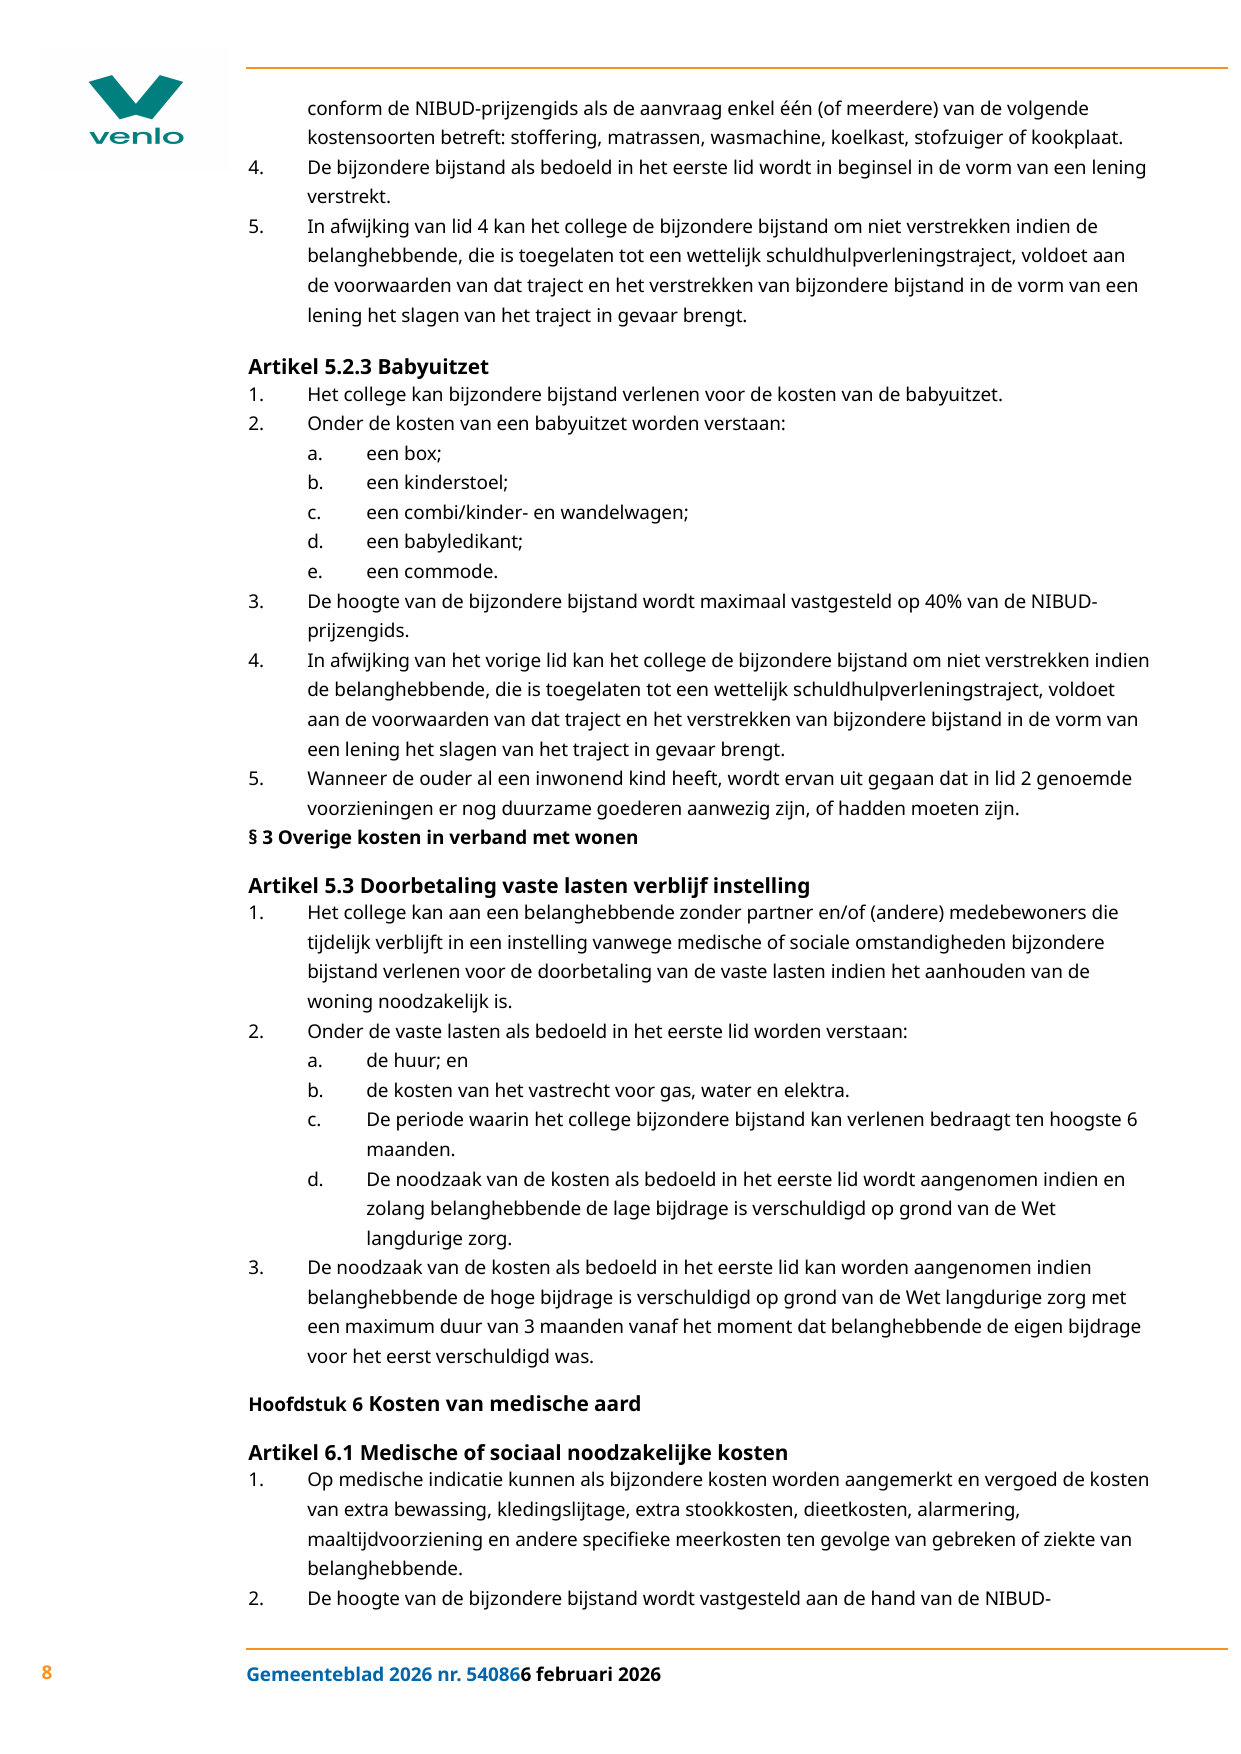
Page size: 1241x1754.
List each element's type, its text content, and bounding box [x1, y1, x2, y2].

text Artikel 5.3 Doorbetaling vaste lasten verblijf instelling [248, 871, 1152, 899]
list De hoogte van de bijzondere bijstand wordt vastgesteld aan de hand van de NIBUD- [248, 1585, 1152, 1611]
list Wanneer de ouder al een inwonend kind heeft, wordt ervan uit gegaan dat in lid 2 genoemde voorzieningen er nog duurzame goederen aanwezig zijn, of hadden moeten zijn. [248, 765, 1152, 821]
list De bijzondere bijstand als bedoeld in het eerste lid wordt in beginsel in de vorm van een lening verstrekt. [248, 154, 1152, 209]
list Onder de kosten van een babyuitzet worden verstaan: [248, 410, 1152, 436]
list Onder de vaste lasten als bedoeld in het eerste lid worden verstaan: [248, 1018, 1152, 1043]
list De noodzaak van de kosten als bedoeld in het eerste lid wordt aangenomen indien en zolang belanghebbende de lage bijdrage is verschuldigd op grond van de Wet langdurige zorg. [307, 1166, 1152, 1251]
list Het college kan bijzondere bijstand verlenen voor de kosten van de babyuitzet. [248, 381, 1152, 406]
list een box; [307, 440, 1152, 466]
list conform de NIBUD-prijzengids als de aanvraag enkel één (of meerdere) van de volgende kostensoorten betreft: stoffering, matrassen, wasmachine, koelkast, stofzuiger of kookplaat. [248, 95, 1152, 150]
list de huur; en [307, 1047, 1152, 1073]
text Artikel 5.2.3 Babyuitzet [248, 352, 1152, 381]
list De periode waarin het college bijzondere bijstand kan verlenen bedraagt ten hoogste 6 maanden. [307, 1107, 1152, 1162]
text Artikel 6.1 Medische of sociaal noodzakelijke kosten [248, 1438, 1152, 1467]
list De hoogte van de bijzondere bijstand wordt maximaal vastgesteld op 40% van de NIBUD-prijzengids. [248, 588, 1152, 643]
list een babyledikant; [307, 529, 1152, 554]
list In afwijking van lid 4 kan het college de bijzondere bijstand om niet verstrekken indien de belanghebbende, die is toegelaten tot een wettelijk schuldhulpverleningstraject, voldoet aan de voorwaarden van dat traject en het verstrekken van bijzondere bijstand in de vorm van een lening het slagen van het traject in gevaar brengt. [248, 213, 1152, 328]
list een combi/kinder- en wandelwagen; [307, 499, 1152, 525]
list De noodzaak van de kosten als bedoeld in het eerste lid kan worden aangenomen indien belanghebbende de hoge bijdrage is verschuldigd op grond van de Wet langdurige zorg met een maximum duur van 3 maanden vanaf het moment dat belanghebbende de eigen bijdrage voor het eerst verschuldigd was. [248, 1254, 1152, 1369]
list Het college kan aan een belanghebbende zonder partner en/of (andere) medebewoners die tijdelijk verblijft in een instelling vanwege medische of sociale omstandigheden bijzondere bijstand verlenen voor de doorbetaling van de vaste lasten indien het aanhouden van de woning noodzakelijk is. [248, 899, 1152, 1014]
text § 3 Overige kosten in verband met wonen [248, 824, 1152, 850]
list In afwijking van het vorige lid kan het college de bijzondere bijstand om niet verstrekken indien de belanghebbende, die is toegelaten tot een wettelijk schuldhulpverleningstraject, voldoet aan de voorwaarden van dat traject en het verstrekken van bijzondere bijstand in de vorm van een lening het slagen van het traject in gevaar brengt. [248, 647, 1152, 761]
list de kosten van het vastrecht voor gas, water en elektra. [307, 1077, 1152, 1103]
picture [41, 47, 231, 172]
list een kinderstoel; [307, 469, 1152, 495]
list Op medische indicatie kunnen als bijzondere kosten worden aangemerkt en vergoed de kosten van extra bewassing, kledingslijtage, extra stookkosten, dieetkosten, alarmering, maaltijdvoorziening en andere specifieke meerkosten ten gevolge van gebreken of ziekte van belanghebbende. [248, 1467, 1152, 1581]
list een commode. [307, 558, 1152, 584]
text Hoofdstuk 6 Kosten van medische aard [248, 1389, 1152, 1417]
